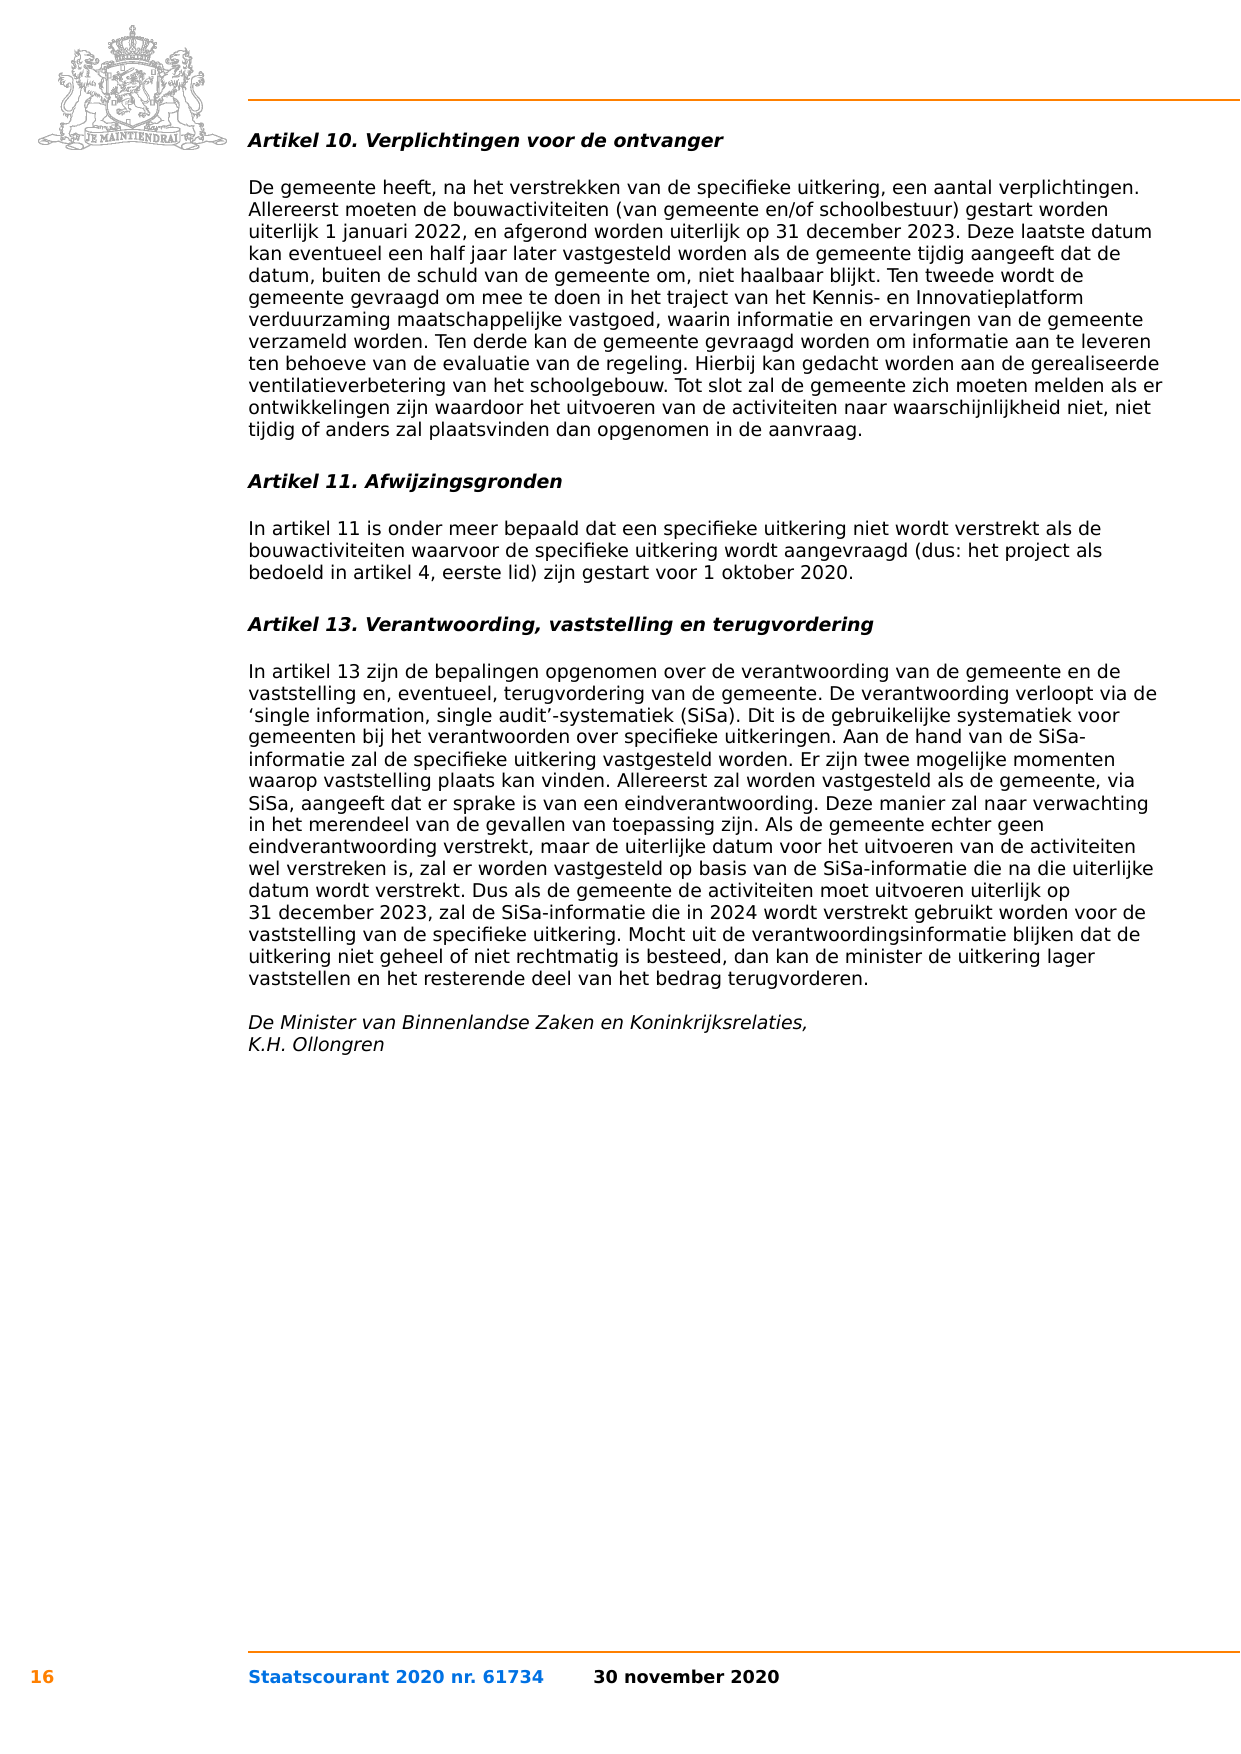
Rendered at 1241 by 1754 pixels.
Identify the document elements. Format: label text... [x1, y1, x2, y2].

text In artikel 13 zijn de bepalingen opgenomen over de verantwoording van de gemeente en de vaststelling en, eventueel, terugvordering van de gemeente. De verantwoording verloopt via de ‘single information, single audit’-systematiek (SiSa). Dit is de gebruikelijke systematiek voor gemeenten bij het verantwoorden over specifieke uitkeringen. Aan de hand van de SiSa-informatie zal de specifieke uitkering vastgesteld worden. Er zijn twee mogelijke momenten waarop vaststelling plaats kan vinden. Allereerst zal worden vastgesteld als de gemeente, via SiSa, aangeeft dat er sprake is van een eindverantwoording. Deze manier zal naar verwachting in het merendeel van de gevallen van toepassing zijn. Als de gemeente echter geen eindverantwoording verstrekt, maar de uiterlijke datum voor het uitvoeren van de activiteiten wel verstreken is, zal er worden vastgesteld op basis van de SiSa-informatie die na die uiterlijke datum wordt verstrekt. Dus als de gemeente de activiteiten moet uitvoeren uiterlijk op 31 december 2023, zal de SiSa-informatie die in 2024 wordt verstrekt gebruikt worden voor de vaststelling van de specifieke uitkering. Mocht uit de verantwoordingsinformatie blijken dat de uitkering niet geheel of niet rechtmatig is besteed, dan kan de minister de uitkering lager vaststellen en het resterende deel van het bedrag terugvorderen. [248, 661, 1163, 990]
text De Minister van Binnenlandse Zaken en Koninkrijksrelaties, K.H. Ollongren [248, 1012, 1163, 1056]
text De gemeente heeft, na het verstrekken van de specifieke uitkering, een aantal verplichtingen. Allereerst moeten de bouwactiviteiten (van gemeente en/of schoolbestuur) gestart worden uiterlijk 1 januari 2022, en afgerond worden uiterlijk op 31 december 2023. Deze laatste datum kan eventueel een half jaar later vastgesteld worden als de gemeente tijdig aangeeft dat de datum, buiten de schuld van de gemeente om, niet haalbaar blijkt. Ten tweede wordt de gemeente gevraagd om mee te doen in het traject van het Kennis- en Innovatieplatform verduurzaming maatschappelijke vastgoed, waarin informatie en ervaringen van de gemeente verzameld worden. Ten derde kan de gemeente gevraagd worden om informatie aan te leveren ten behoeve van de evaluatie van de regeling. Hierbij kan gedacht worden aan de gerealiseerde ventilatieverbetering van het schoolgebouw. Tot slot zal de gemeente zich moeten melden als er ontwikkelingen zijn waardoor het uitvoeren van de activiteiten naar waarschijnlijkheid niet, niet tijdig of anders zal plaatsvinden dan opgenomen in de aanvraag. [248, 177, 1163, 441]
subtitle Artikel 10. Verplichtingen voor de ontvanger [248, 130, 1163, 152]
picture [38, 25, 227, 150]
text In artikel 11 is onder meer bepaald dat een specifieke uitkering niet wordt verstrekt als de bouwactiviteiten waarvoor de specifieke uitkering wordt aangevraagd (dus: het project als bedoeld in artikel 4, eerste lid) zijn gestart voor 1 oktober 2020. [248, 518, 1163, 583]
subtitle Artikel 13. Verantwoording, vaststelling en terugvordering [248, 613, 1163, 636]
subtitle Artikel 11. Afwijzingsgronden [248, 471, 1163, 493]
